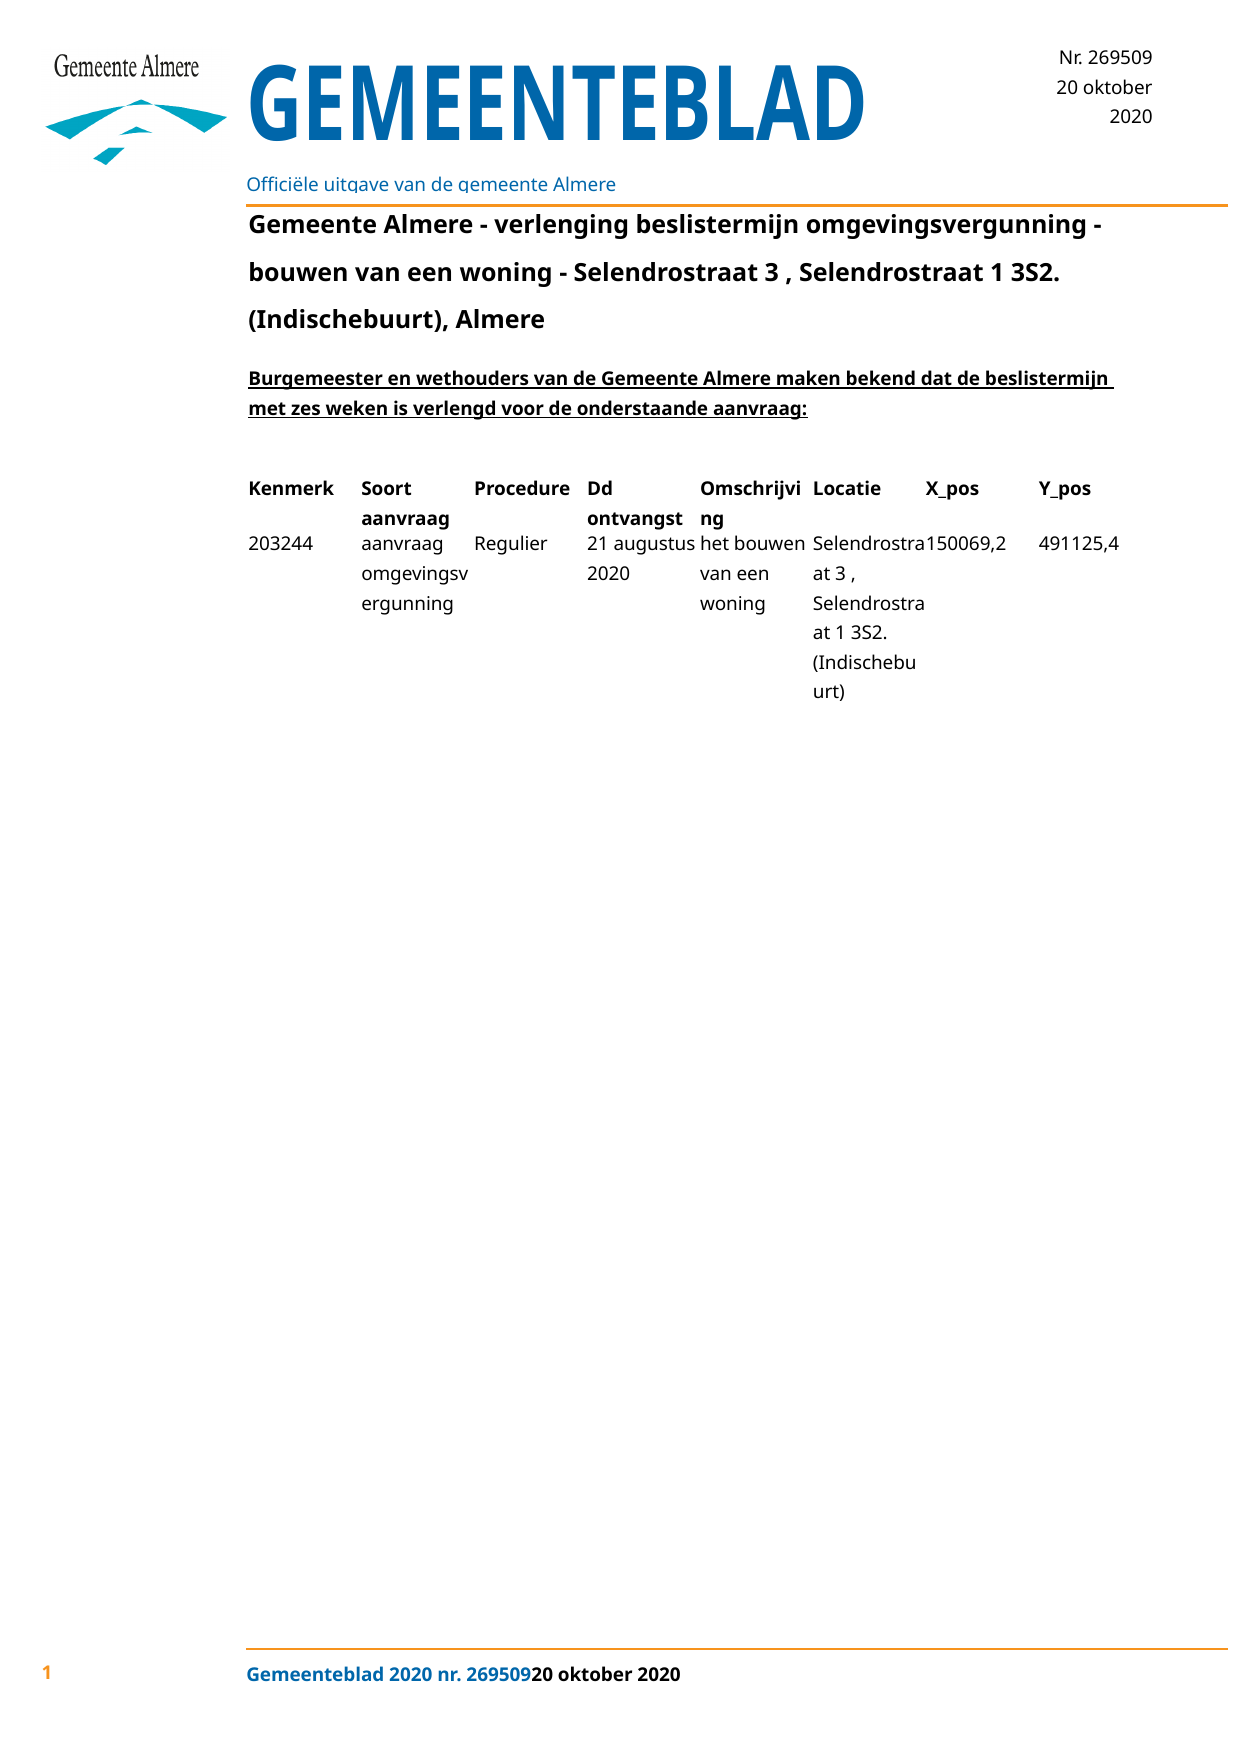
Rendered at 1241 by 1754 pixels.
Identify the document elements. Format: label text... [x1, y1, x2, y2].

table_header Omschrijving [700, 475, 813, 531]
text Burgemeester en wethouders van de Gemeente Almere maken bekend dat de beslistermijn met zes weken is verlengd voor de onderstaande aanvraag: [248, 366, 1152, 421]
table_cell 21 augustus 2020 [587, 531, 700, 704]
table_header Kenmerk [248, 475, 361, 531]
table_cell 491125,4 [1039, 531, 1152, 704]
table_cell het bouwen van een woning [700, 531, 813, 704]
table_header Procedure [474, 475, 587, 531]
table_header Y_pos [1039, 475, 1152, 531]
table_cell 203244 [248, 531, 361, 704]
picture [41, 47, 231, 172]
table_cell aanvraag omgevingsvergunning [361, 531, 474, 704]
table_header X_pos [926, 475, 1038, 531]
table_cell Selendrostraat 3 , Selendrostraat 1 3S2. (Indischebuurt) [813, 531, 926, 704]
table_header Soort aanvraag [361, 475, 474, 531]
table_cell 150069,2 [926, 531, 1038, 704]
table_header Locatie [813, 475, 926, 531]
table_header Dd ontvangst [587, 475, 700, 531]
text Gemeente Almere - verlenging beslistermijn omgevingsvergunning - bouwen van een woning - Selendrostraat 3 , Selendrostraat 1 3S2. (Indischebuurt), Almere [248, 207, 1152, 336]
table_cell Regulier [474, 531, 587, 704]
